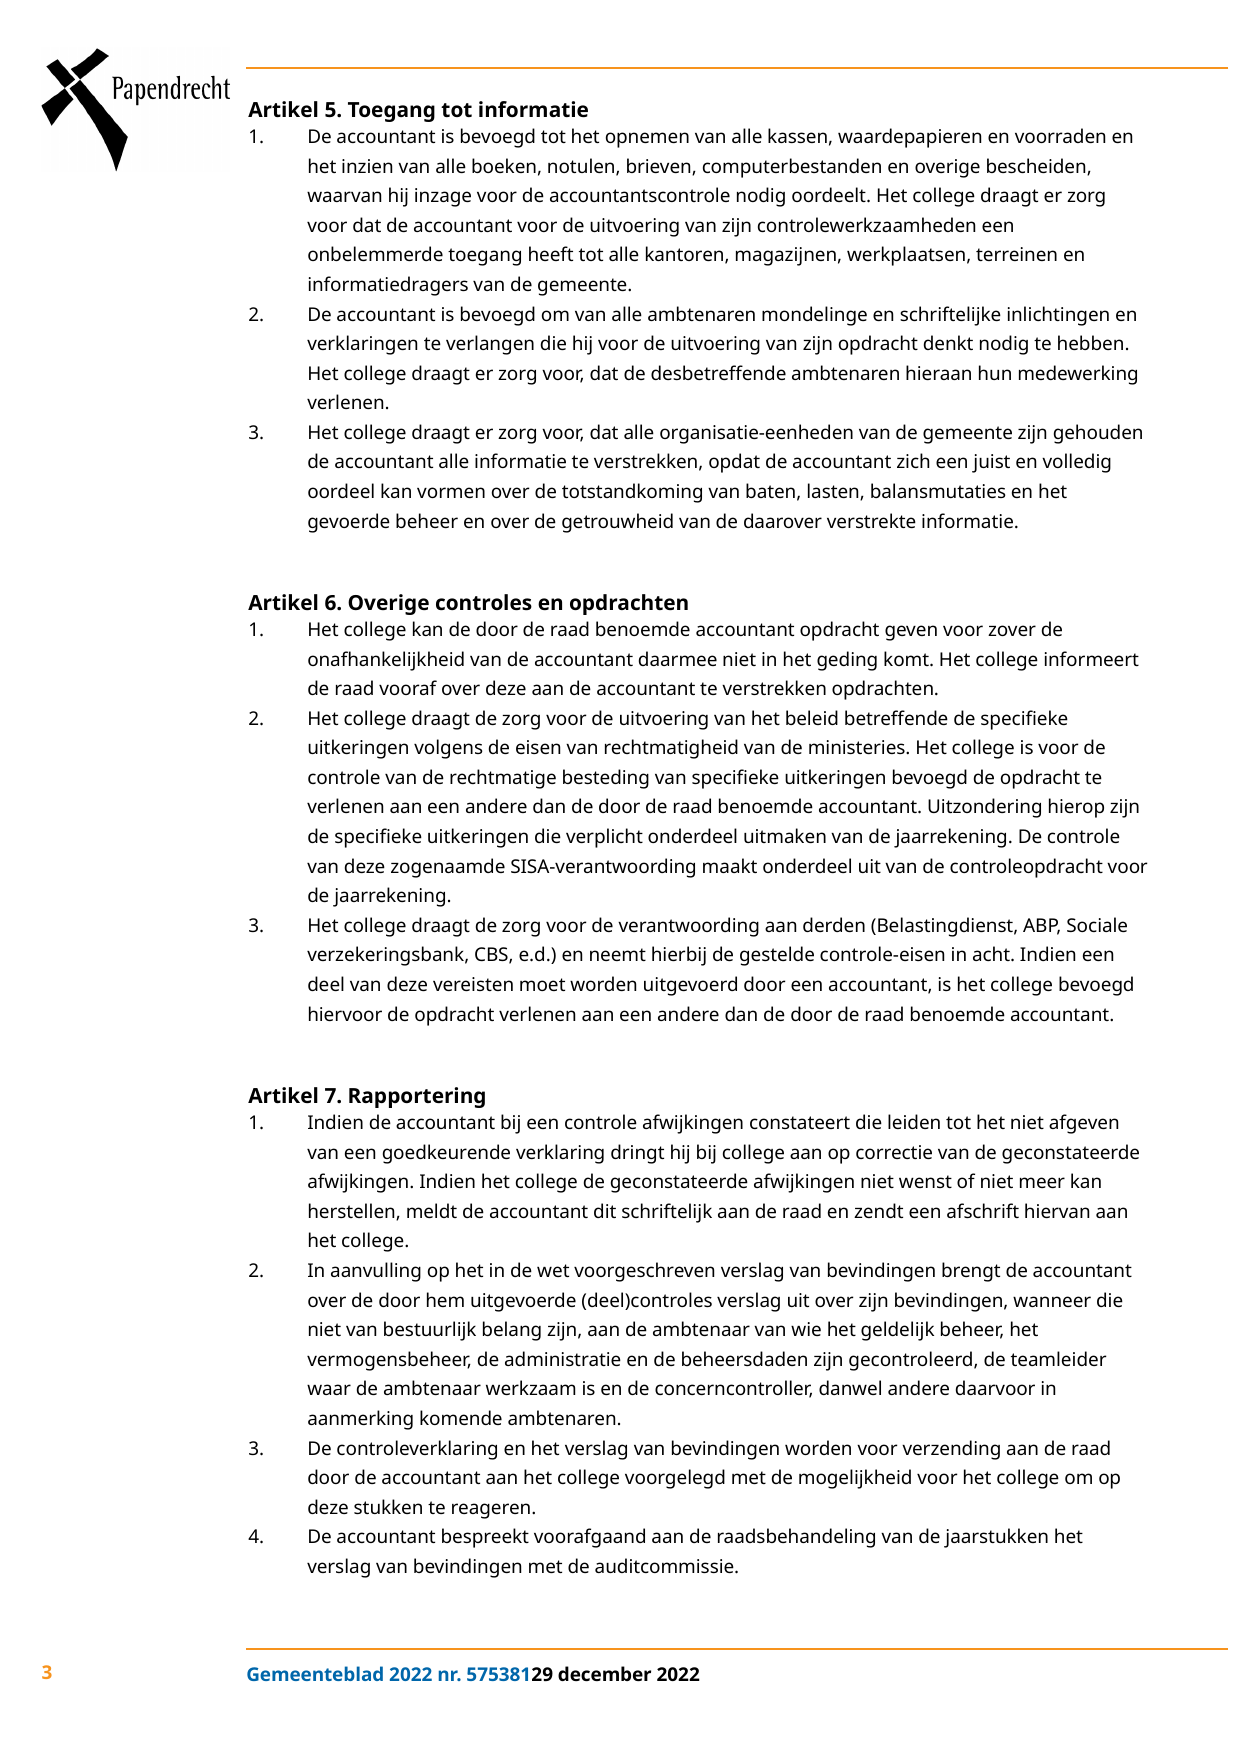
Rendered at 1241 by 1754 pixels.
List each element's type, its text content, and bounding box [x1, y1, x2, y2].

list De accountant is bevoegd tot het opnemen van alle kassen, waardepapieren en voorraden en het inzien van alle boeken, notulen, brieven, computerbestanden en overige bescheiden, waarvan hij inzage voor de accountantscontrole nodig oordeelt. Het college draagt er zorg voor dat de accountant voor de uitvoering van zijn controlewerkzaamheden een onbelemmerde toegang heeft tot alle kantoren, magazijnen, werkplaatsen, terreinen en informatiedragers van de gemeente. [248, 123, 1152, 297]
list Het college draagt er zorg voor, dat alle organisatie-eenheden van de gemeente zijn gehouden de accountant alle informatie te verstrekken, opdat de accountant zich een juist en volledig oordeel kan vormen over de totstandkoming van baten, lasten, balansmutaties en het gevoerde beheer en over de getrouwheid van de daarover verstrekte informatie. [248, 419, 1152, 533]
picture [41, 47, 231, 172]
list Indien de accountant bij een controle afwijkingen constateert die leiden tot het niet afgeven van een goedkeurende verklaring dringt hij bij college aan op correctie van de geconstateerde afwijkingen. Indien het college de geconstateerde afwijkingen niet wenst of niet meer kan herstellen, meldt de accountant dit schriftelijk aan de raad en zendt een afschrift hiervan aan het college. [248, 1109, 1152, 1253]
list Het college draagt de zorg voor de uitvoering van het beleid betreffende de specifieke uitkeringen volgens de eisen van rechtmatigheid van de ministeries. Het college is voor de controle van de rechtmatige besteding van specifieke uitkeringen bevoegd de opdracht te verlenen aan een andere dan de door de raad benoemde accountant. Uitzondering hierop zijn de specifieke uitkeringen die verplicht onderdeel uitmaken van de jaarrekening. De controle van deze zogenaamde SISA-verantwoording maakt onderdeel uit van de controleopdracht voor de jaarrekening. [248, 705, 1152, 908]
text Artikel 5. Toegang tot informatie [248, 95, 1152, 123]
list In aanvulling op het in de wet voorgeschreven verslag van bevindingen brengt de accountant over de door hem uitgevoerde (deel)controles verslag uit over zijn bevindingen, wanneer die niet van bestuurlijk belang zijn, aan de ambtenaar van wie het geldelijk beheer, het vermogensbeheer, de administratie en de beheersdaden zijn gecontroleerd, de teamleider waar de ambtenaar werkzaam is en de concerncontroller, danwel andere daarvoor in aanmerking komende ambtenaren. [248, 1257, 1152, 1431]
list De accountant is bevoegd om van alle ambtenaren mondelinge en schriftelijke inlichtingen en verklaringen te verlangen die hij voor de uitvoering van zijn opdracht denkt nodig te hebben. Het college draagt er zorg voor, dat de desbetreffende ambtenaren hieraan hun medewerking verlenen. [248, 301, 1152, 415]
list Het college draagt de zorg voor de verantwoording aan derden (Belastingdienst, ABP, Sociale verzekeringsbank, CBS, e.d.) en neemt hierbij de gestelde controle-eisen in acht. Indien een deel van deze vereisten moet worden uitgevoerd door een accountant, is het college bevoegd hiervoor de opdracht verlenen aan een andere dan de door de raad benoemde accountant. [248, 912, 1152, 1027]
list Het college kan de door de raad benoemde accountant opdracht geven voor zover de onafhankelijkheid van de accountant daarmee niet in het geding komt. Het college informeert de raad vooraf over deze aan de accountant te verstrekken opdrachten. [248, 616, 1152, 701]
text Artikel 6. Overige controles en opdrachten [248, 588, 1152, 616]
text Artikel 7. Rapportering [248, 1081, 1152, 1109]
list De controleverklaring en het verslag van bevindingen worden voor verzending aan de raad door de accountant aan het college voorgelegd met de mogelijkheid voor het college om op deze stukken te reageren. [248, 1435, 1152, 1519]
list De accountant bespreekt voorafgaand aan de raadsbehandeling van de jaarstukken het verslag van bevindingen met de auditcommissie. [248, 1523, 1152, 1579]
